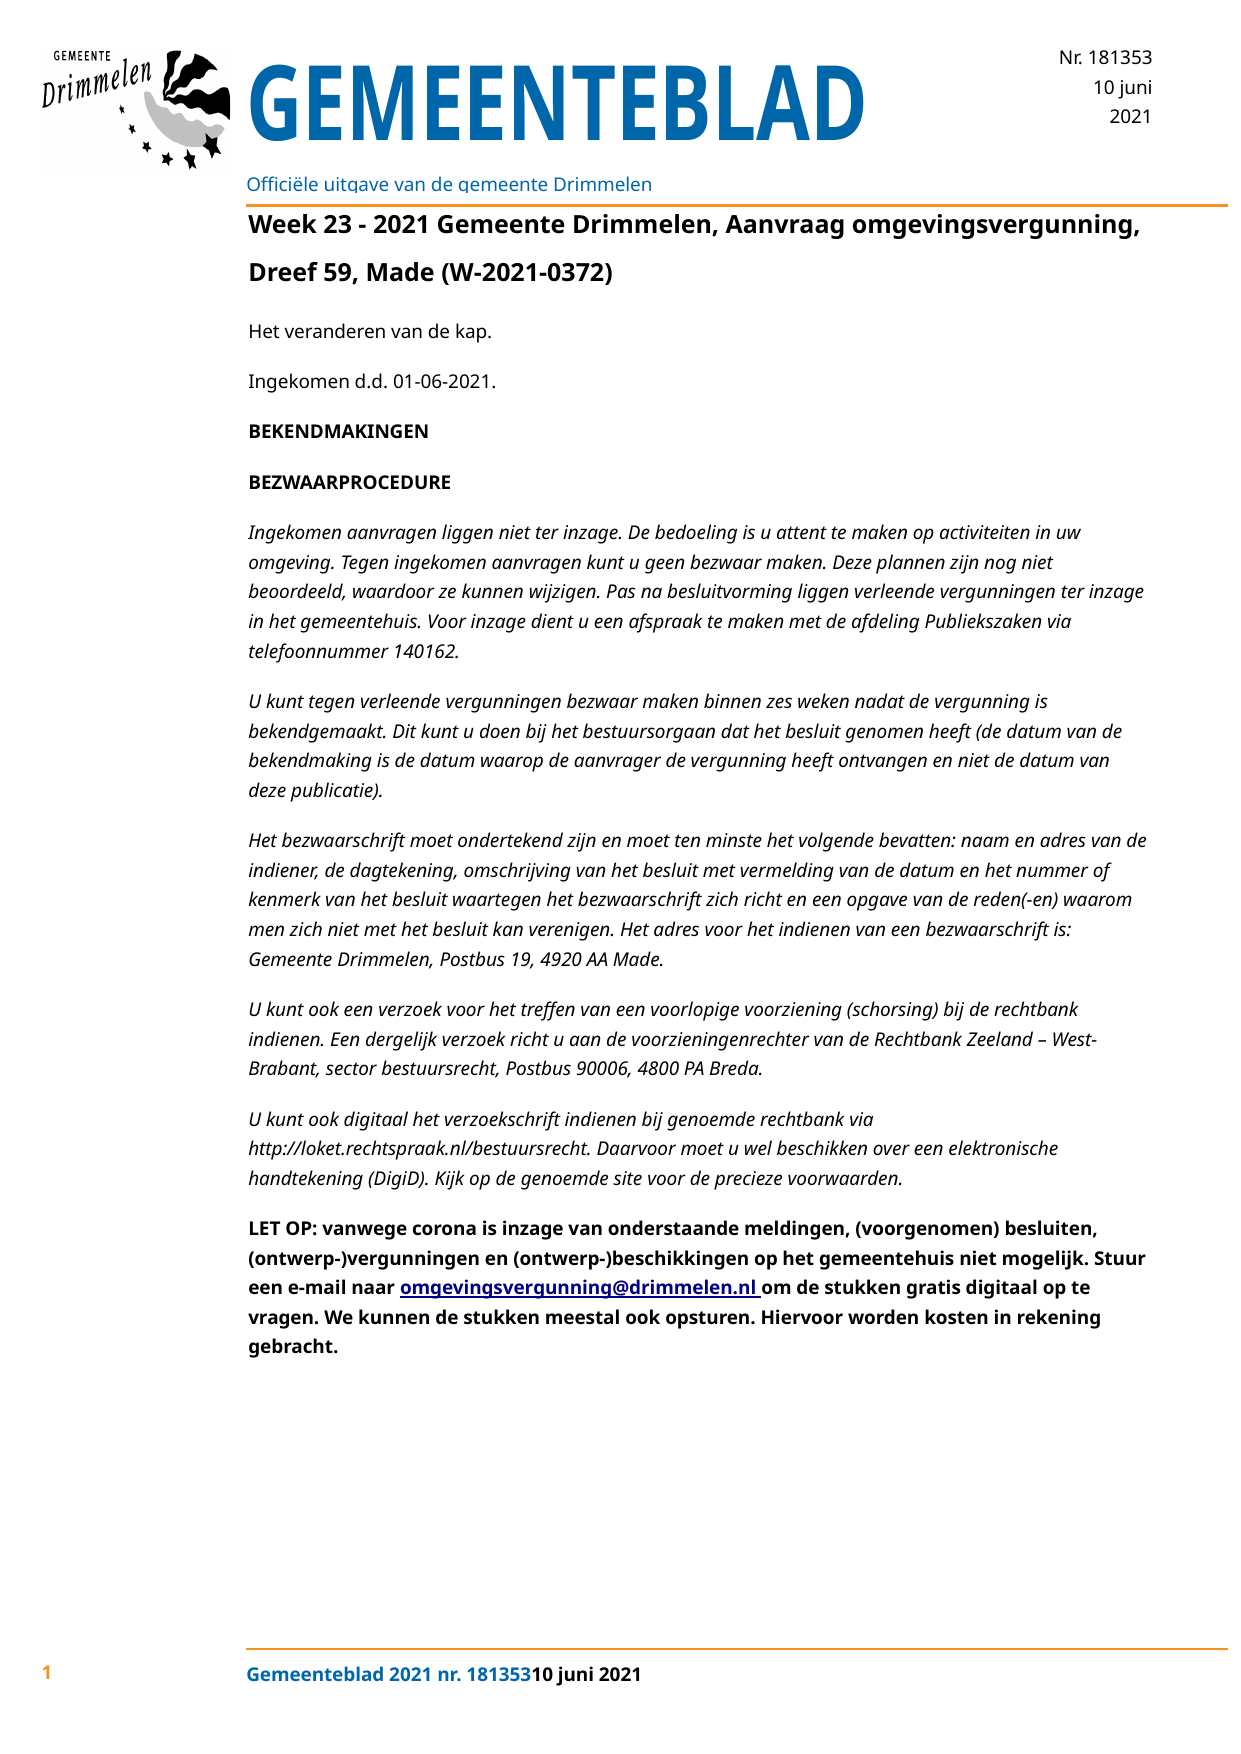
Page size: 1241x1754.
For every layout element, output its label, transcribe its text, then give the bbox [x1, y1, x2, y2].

text Ingekomen aanvragen liggen niet ter inzage. De bedoeling is u attent te maken op activiteiten in uw omgeving. Tegen ingekomen aanvragen kunt u geen bezwaar maken. Deze plannen zijn nog niet beoordeeld, waardoor ze kunnen wijzigen. Pas na besluitvorming liggen verleende vergunningen ter inzage in het gemeentehuis. Voor inzage dient u een afspraak te maken met de afdeling Publiekszaken via telefoonnummer 140162. [248, 519, 1152, 664]
text U kunt tegen verleende vergunningen bezwaar maken binnen zes weken nadat de vergunning is bekendgemaakt. Dit kunt u doen bij het bestuursorgaan dat het besluit genomen heeft (de datum van de bekendmaking is de datum waarop de aanvrager de vergunning heeft ontvangen en niet de datum van deze publicatie). [248, 688, 1152, 803]
picture [41, 47, 231, 172]
text U kunt ook digitaal het verzoekschrift indienen bij genoemde rechtbank via http://loket.rechtspraak.nl/bestuursrecht. Daarvoor moet u wel beschikken over een elektronische handtekening (DigiD). Kijk op de genoemde site voor de precieze voorwaarden. [248, 1106, 1152, 1191]
text Ingekomen d.d. 01-06-2021. [248, 368, 1152, 394]
text BEZWAARPROCEDURE [248, 469, 1152, 495]
text BEKENDMAKINGEN [248, 419, 1152, 444]
text U kunt ook een verzoek voor het treffen van een voorlopige voorziening (schorsing) bij de rechtbank indienen. Een dergelijk verzoek richt u aan de voorzieningenrechter van de Rechtbank Zeeland – West-Brabant, sector bestuursrecht, Postbus 90006, 4800 PA Breda. [248, 996, 1152, 1081]
text Het veranderen van de kap. [248, 318, 1152, 344]
text LET OP: vanwege corona is inzage van onderstaande meldingen, (voorgenomen) besluiten, (ontwerp-)vergunningen en (ontwerp-)beschikkingen op het gemeentehuis niet mogelijk. Stuur een e-mail naar omgevingsvergunning@drimmelen.nl om de stukken gratis digitaal op te vragen. We kunnen de stukken meestal ook opsturen. Hiervoor worden kosten in rekening gebracht. [248, 1215, 1152, 1359]
text Het bezwaarschrift moet ondertekend zijn en moet ten minste het volgende bevatten: naam en adres van de indiener, de dagtekening, omschrijving van het besluit met vermelding van de datum en het nummer of kenmerk van het besluit waartegen het bezwaarschrift zich richt en een opgave van de reden(-en) waarom men zich niet met het besluit kan verenigen. Het adres voor het indienen van een bezwaarschrift is: Gemeente Drimmelen, Postbus 19, 4920 AA Made. [248, 827, 1152, 972]
text Week 23 - 2021 Gemeente Drimmelen, Aanvraag omgevingsvergunning, Dreef 59, Made (W-2021-0372) [248, 207, 1152, 288]
